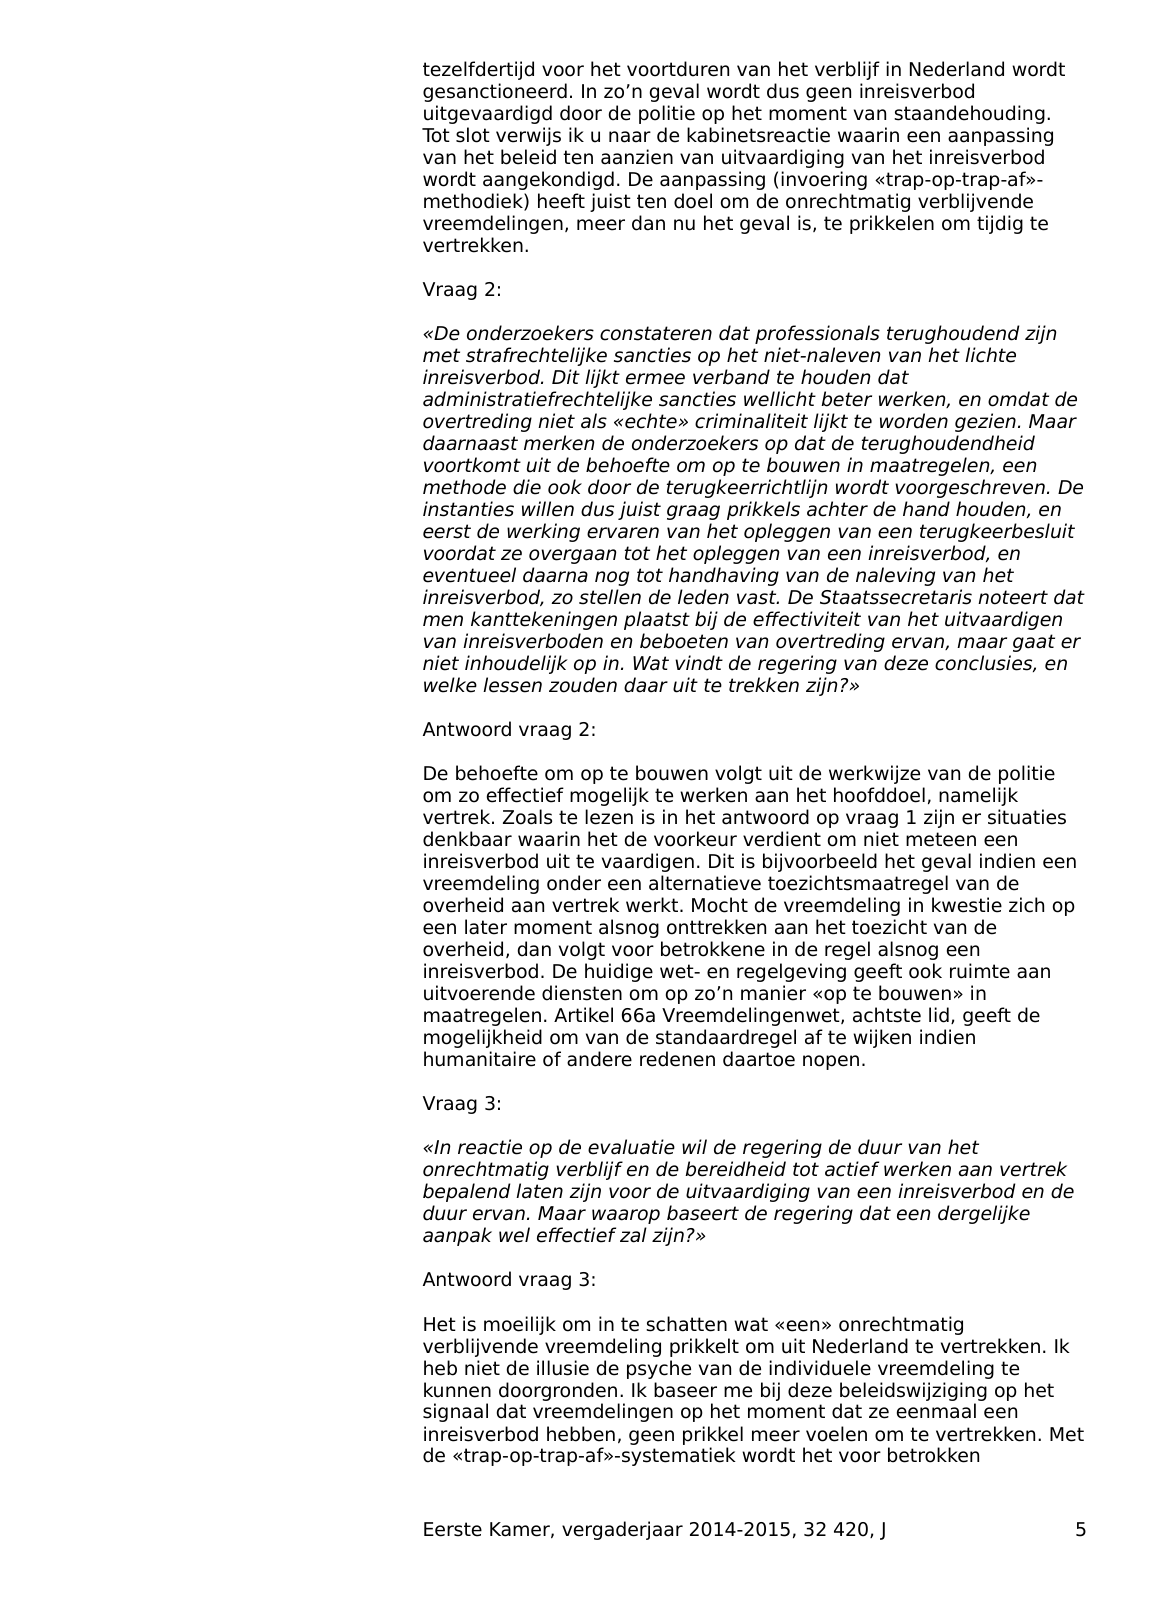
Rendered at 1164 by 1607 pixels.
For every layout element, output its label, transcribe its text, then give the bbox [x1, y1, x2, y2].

text tezelfdertijd voor het voortduren van het verblijf in Nederland wordt gesanctioneerd. In zo’n geval wordt dus geen inreisverbod uitgevaardigd door de politie op het moment van staandehouding. [422, 59, 1087, 125]
text Antwoord vraag 2: [422, 719, 1087, 741]
text Vraag 2: [422, 279, 1087, 301]
text De behoefte om op te bouwen volgt uit de werkwijze van de politie om zo effectief mogelijk te werken aan het hoofddoel, namelijk vertrek. Zoals te lezen is in het antwoord op vraag 1 zijn er situaties denkbaar waarin het de voorkeur verdient om niet meteen een inreisverbod uit te vaardigen. Dit is bijvoorbeeld het geval indien een vreemdeling onder een alternatieve toezichtsmaatregel van de overheid aan vertrek werkt. Mocht de vreemdeling in kwestie zich op een later moment alsnog onttrekken aan het toezicht van de overheid, dan volgt voor betrokkene in de regel alsnog een inreisverbod. De huidige wet- en regelgeving geeft ook ruimte aan uitvoerende diensten om op zo’n manier «op te bouwen» in maatregelen. Artikel 66a Vreemdelingenwet, achtste lid, geeft de mogelijkheid om van de standaardregel af te wijken indien humanitaire of andere redenen daartoe nopen. [422, 763, 1087, 1071]
text Tot slot verwijs ik u naar de kabinetsreactie waarin een aanpassing van het beleid ten aanzien van uitvaardiging van het inreisverbod wordt aangekondigd. De aanpassing (invoering «trap-op-trap-af»-methodiek) heeft juist ten doel om de onrechtmatig verblijvende vreemdelingen, meer dan nu het geval is, te prikkelen om tijdig te vertrekken. [422, 125, 1087, 257]
text «In reactie op de evaluatie wil de regering de duur van het onrechtmatig verblijf en de bereidheid tot actief werken aan vertrek bepalend laten zijn voor de uitvaardiging van een inreisverbod en de duur ervan. Maar waarop baseert de regering dat een dergelijke aanpak wel effectief zal zijn?» [422, 1137, 1087, 1247]
text Antwoord vraag 3: [422, 1269, 1087, 1291]
text Het is moeilijk om in te schatten wat «een» onrechtmatig verblijvende vreemdeling prikkelt om uit Nederland te vertrekken. Ik heb niet de illusie de psyche van de individuele vreemdeling te kunnen doorgronden. Ik baseer me bij deze beleidswijziging op het signaal dat vreemdelingen op het moment dat ze eenmaal een inreisverbod hebben, geen prikkel meer voelen om te vertrekken. Met de «trap-op-trap-af»-systematiek wordt het voor betrokken [422, 1313, 1087, 1467]
text Vraag 3: [422, 1093, 1087, 1115]
text «De onderzoekers constateren dat professionals terughoudend zijn met strafrechtelijke sancties op het niet-naleven van het lichte inreisverbod. Dit lijkt ermee verband te houden dat administratiefrechtelijke sancties wellicht beter werken, en omdat de overtreding niet als «echte» criminaliteit lijkt te worden gezien. Maar daarnaast merken de onderzoekers op dat de terughoudendheid voortkomt uit de behoefte om op te bouwen in maatregelen, een methode die ook door de terugkeerrichtlijn wordt voorgeschreven. De instanties willen dus juist graag prikkels achter de hand houden, en eerst de werking ervaren van het opleggen van een terugkeerbesluit voordat ze overgaan tot het opleggen van een inreisverbod, en eventueel daarna nog tot handhaving van de naleving van het inreisverbod, zo stellen de leden vast. De Staatssecretaris noteert dat men kanttekeningen plaatst bij de effectiviteit van het uitvaardigen van inreisverboden en beboeten van overtreding ervan, maar gaat er niet inhoudelijk op in. Wat vindt de regering van deze conclusies, en welke lessen zouden daar uit te trekken zijn?» [422, 323, 1087, 697]
